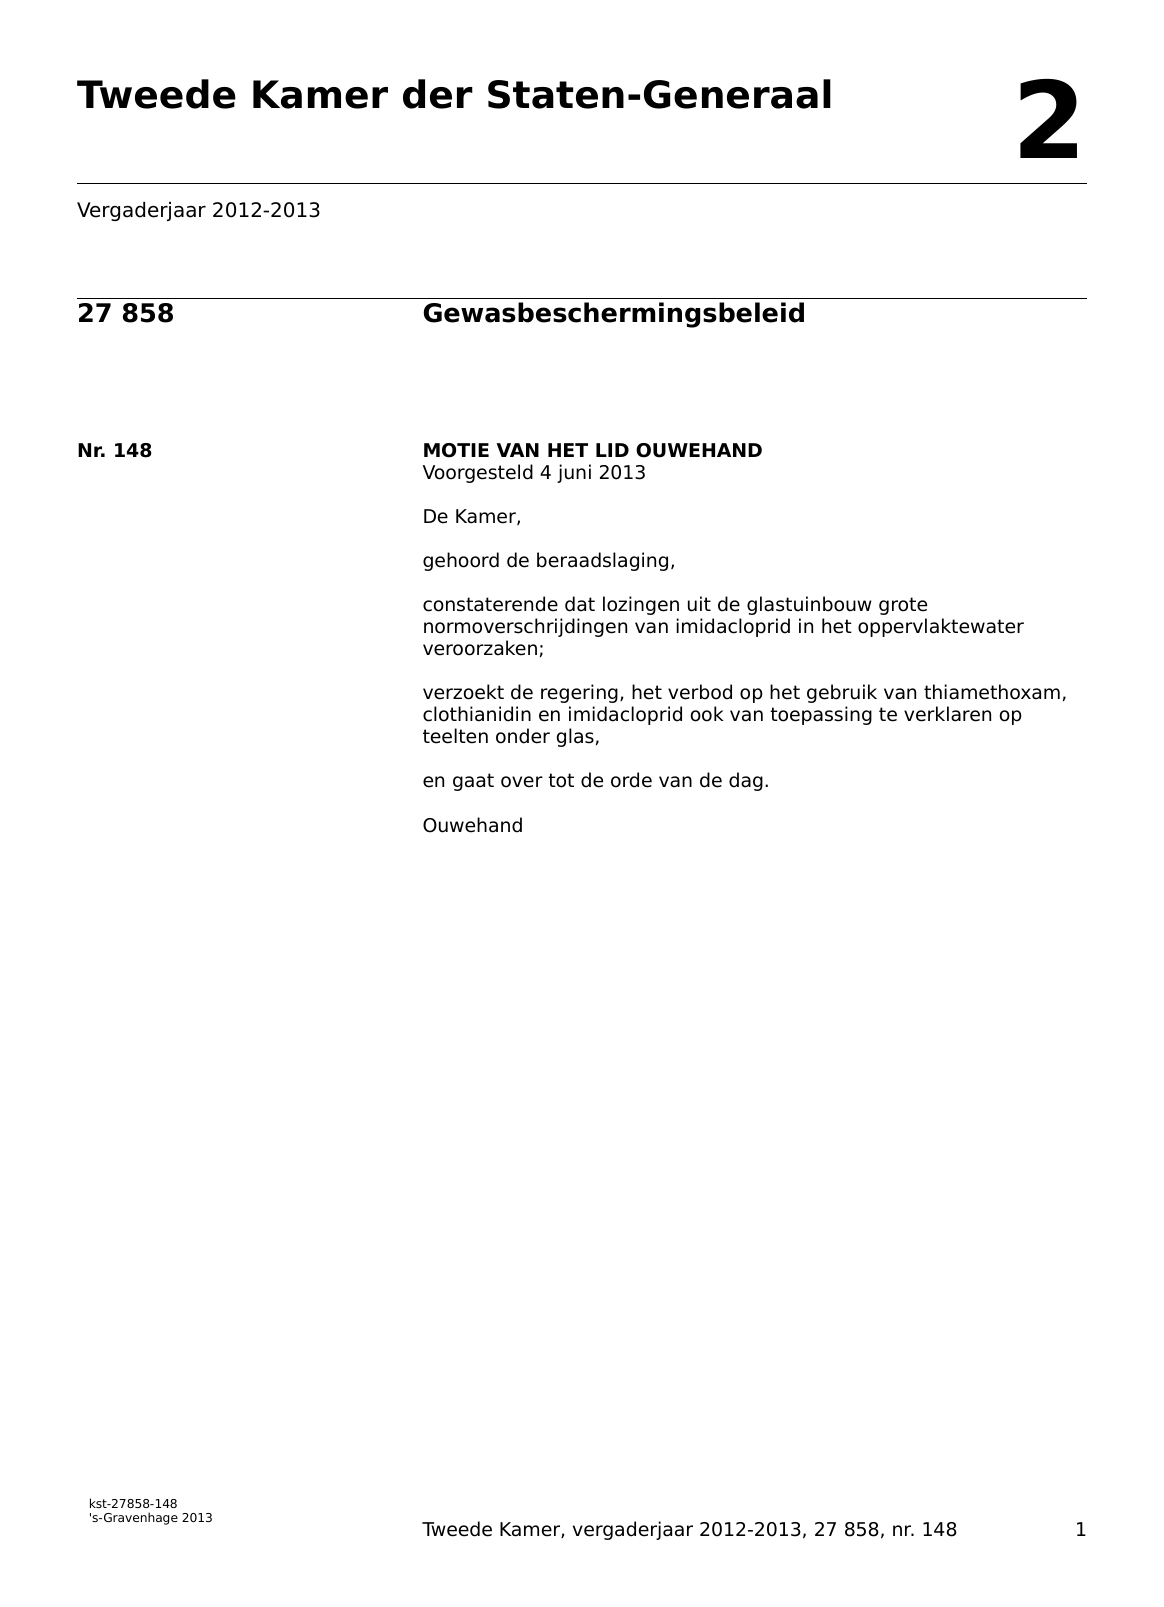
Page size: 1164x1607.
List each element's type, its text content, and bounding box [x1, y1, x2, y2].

table_header 2 [886, 59, 1087, 183]
text Voorgesteld 4 juni 2013 [422, 462, 1087, 484]
text constaterende dat lozingen uit de glastuinbouw grote normoverschrijdingen van imidacloprid in het oppervlaktewater veroorzaken; [422, 594, 1087, 660]
text Ouwehand [422, 814, 1087, 837]
table_header Tweede Kamer der Staten-Generaal [77, 59, 886, 183]
text gehoord de beraadslaging, [422, 550, 1087, 572]
table_cell Vergaderjaar 2012-2013 [77, 184, 1087, 298]
text 's-Gravenhage 2013 [88, 1511, 323, 1525]
text kst-27858-148 [88, 1497, 323, 1511]
text en gaat over tot de orde van de dag. [422, 770, 1087, 792]
subtitle Nr. 148 MOTIE VAN HET LID OUWEHAND [77, 440, 1087, 462]
subtitle 27 858 Gewasbeschermingsbeleid [77, 299, 1087, 329]
text verzoekt de regering, het verbod op het gebruik van thiamethoxam, clothianidin en imidacloprid ook van toepassing te verklaren op teelten onder glas, [422, 682, 1087, 748]
text De Kamer, [422, 506, 1087, 528]
